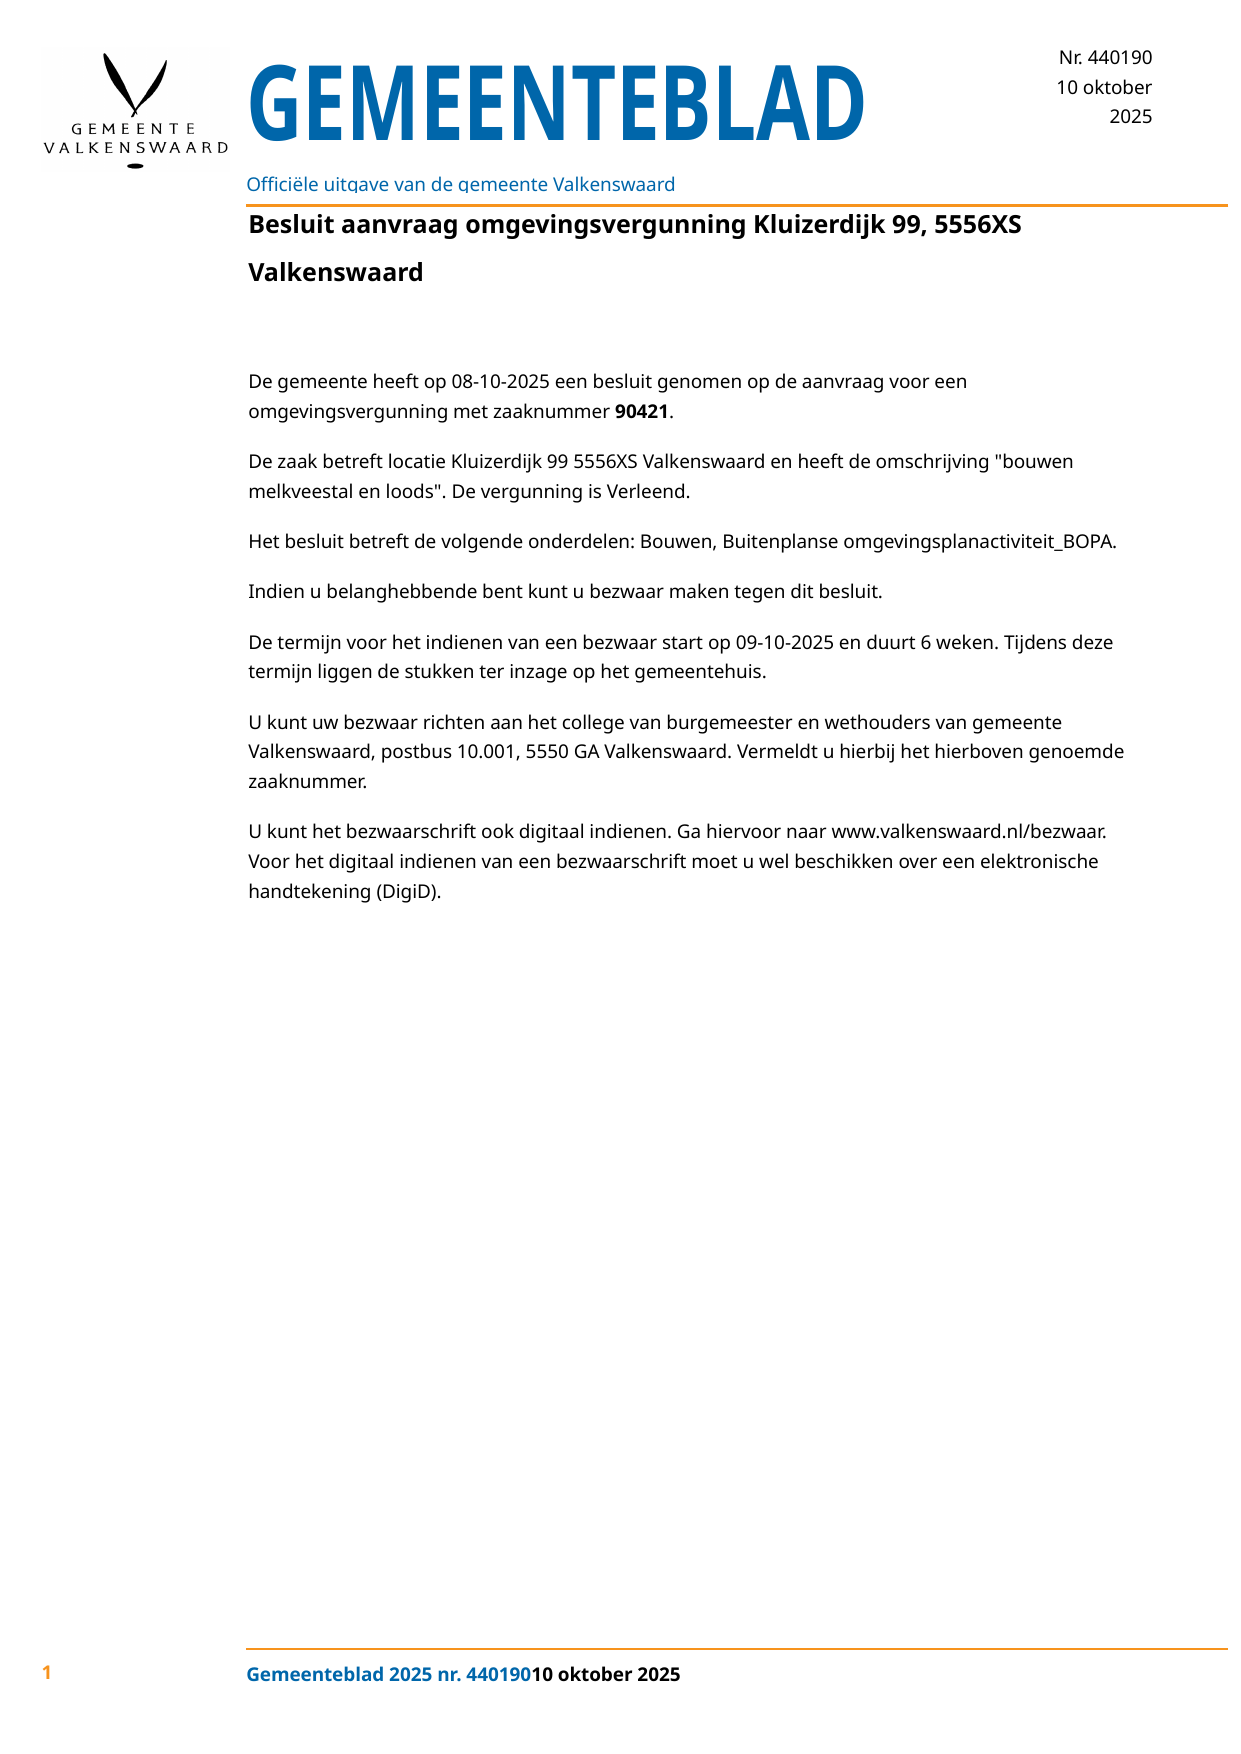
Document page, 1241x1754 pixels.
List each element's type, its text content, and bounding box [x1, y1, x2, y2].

text U kunt het bezwaarschrift ook digitaal indienen. Ga hiervoor naar www.valkenswaard.nl/bezwaar. Voor het digitaal indienen van een bezwaarschrift moet u wel beschikken over een elektronische handtekening (DigiD). [248, 819, 1152, 904]
text U kunt uw bezwaar richten aan het college van burgemeester en wethouders van gemeente Valkenswaard, postbus 10.001, 5550 GA Valkenswaard. Vermeldt u hierbij het hierboven genoemde zaaknummer. [248, 709, 1152, 794]
text Het besluit betreft de volgende onderdelen: Bouwen, Buitenplanse omgevingsplanactiviteit_BOPA. [248, 528, 1152, 554]
text Besluit aanvraag omgevingsvergunning Kluizerdijk 99, 5556XS Valkenswaard [248, 207, 1152, 288]
text De termijn voor het indienen van een bezwaar start op 09-10-2025 en duurt 6 weken. Tijdens deze termijn liggen de stukken ter inzage op het gemeentehuis. [248, 629, 1152, 684]
picture [41, 47, 231, 172]
text Indien u belanghebbende bent kunt u bezwaar maken tegen dit besluit. [248, 579, 1152, 604]
text De zaak betreft locatie Kluizerdijk 99 5556XS Valkenswaard en heeft de omschrijving "bouwen melkveestal en loods". De vergunning is Verleend. [248, 448, 1152, 504]
text De gemeente heeft op 08-10-2025 een besluit genomen op de aanvraag voor een omgevingsvergunning met zaaknummer 90421. [248, 368, 1152, 424]
